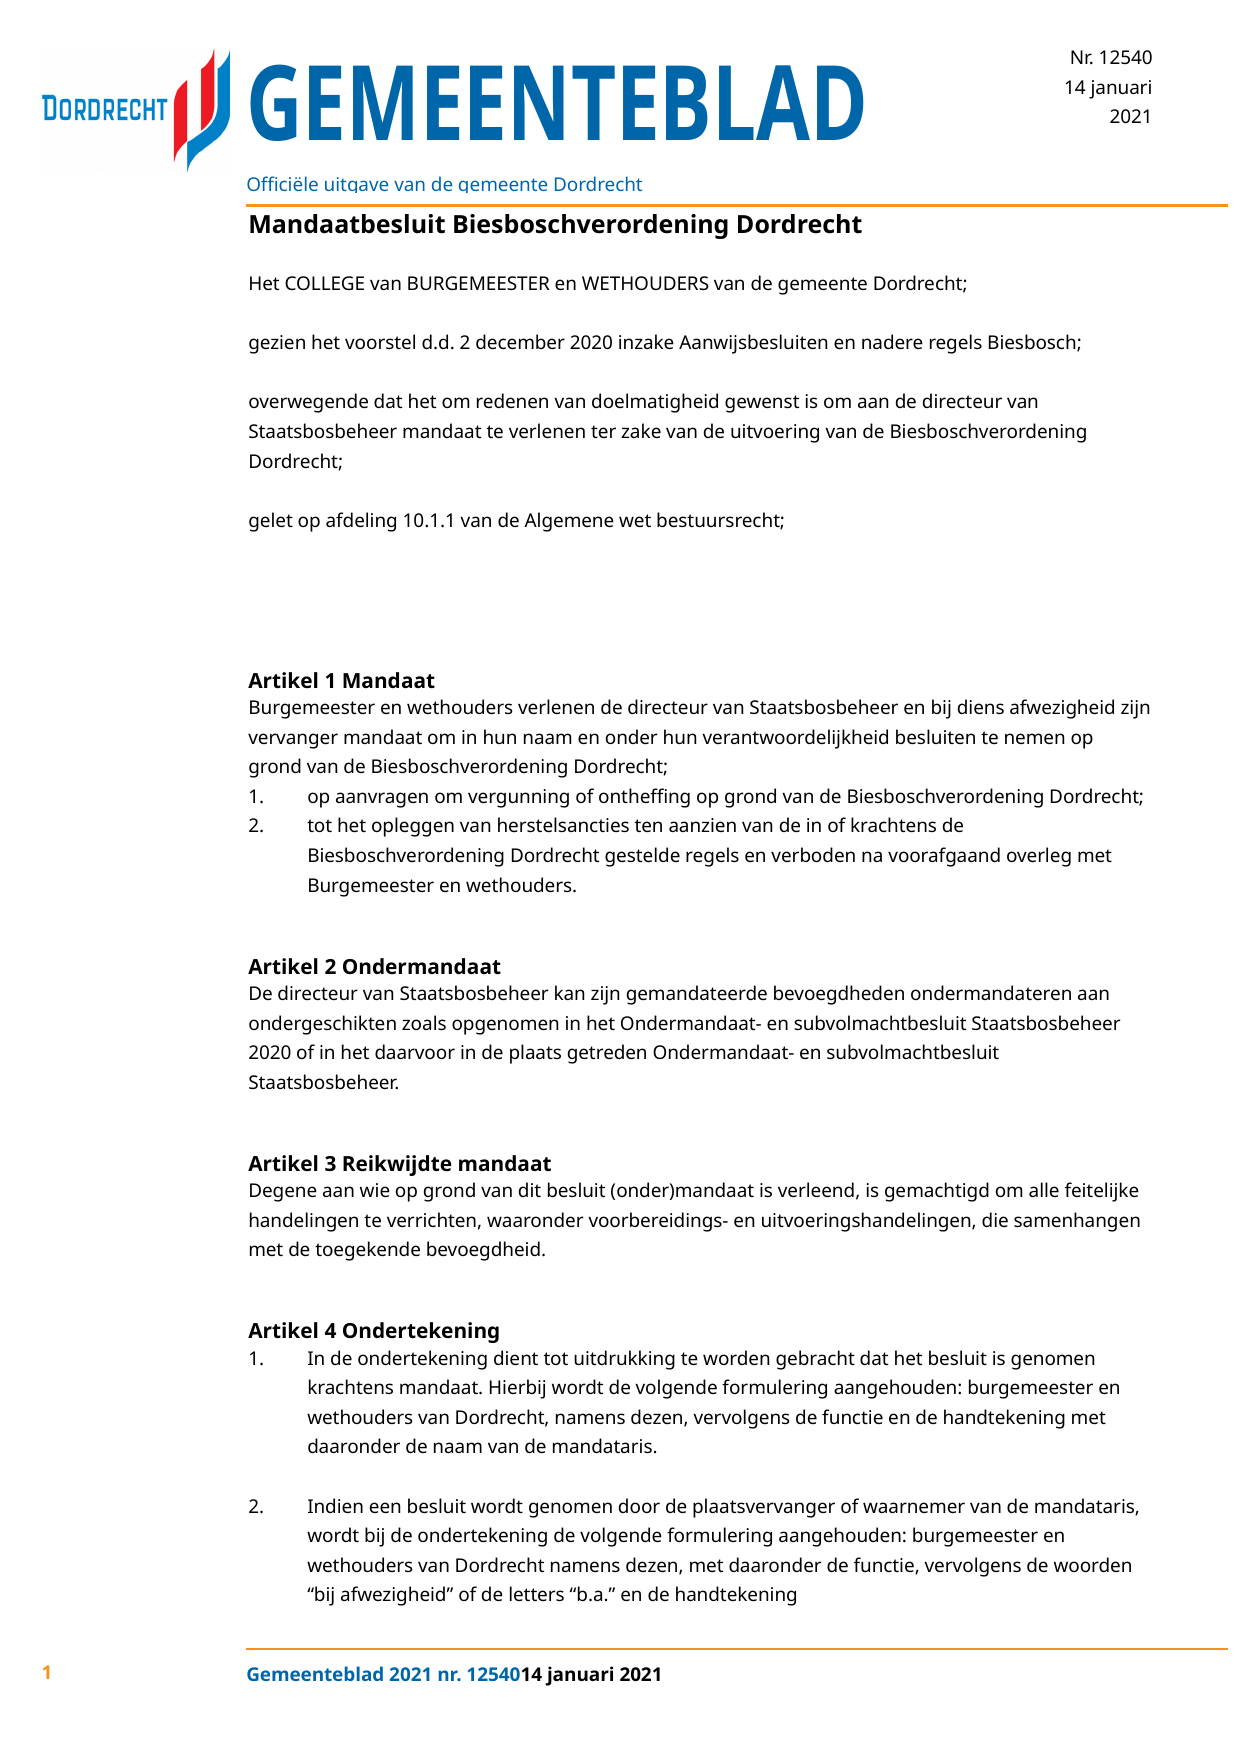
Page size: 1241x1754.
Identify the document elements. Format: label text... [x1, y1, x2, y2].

text gelet op afdeling 10.1.1 van de Algemene wet bestuursrecht; [248, 507, 1152, 533]
text Mandaatbesluit Biesboschverordening Dordrecht [248, 207, 1152, 241]
text Het COLLEGE van BURGEMEESTER en WETHOUDERS van de gemeente Dordrecht; [248, 270, 1152, 296]
text Degene aan wie op grond van dit besluit (onder)mandaat is verleend, is gemachtigd om alle feitelijke handelingen te verrichten, waaronder voorbereidings- en uitvoeringshandelingen, die samenhangen met de toegekende bevoegdheid. [248, 1177, 1152, 1262]
text Artikel 2 Ondermandaat [248, 952, 1152, 980]
text gezien het voorstel d.d. 2 december 2020 inzake Aanwijsbesluiten en nadere regels Biesbosch; [248, 329, 1152, 355]
text Artikel 1 Mandaat [248, 666, 1152, 694]
list Indien een besluit wordt genomen door de plaatsvervanger of waarnemer van de mandataris, wordt bij de ondertekening de volgende formulering aangehouden: burgemeester en wethouders van Dordrecht namens dezen, met daaronder de functie, vervolgens de woorden “bij afwezigheid” of de letters “b.a.” en de handtekening [248, 1493, 1152, 1607]
picture [41, 47, 231, 172]
list tot het opleggen van herstelsancties ten aanzien van de in of krachtens de Biesboschverordening Dordrecht gestelde regels en verboden na voorafgaand overleg met Burgemeester en wethouders. [248, 813, 1152, 897]
text overwegende dat het om redenen van doelmatigheid gewenst is om aan de directeur van Staatsbosbeheer mandaat te verlenen ter zake van de uitvoering van de Biesboschverordening Dordrecht; [248, 389, 1152, 473]
text Artikel 3 Reikwijdte mandaat [248, 1149, 1152, 1177]
text Burgemeester en wethouders verlenen de directeur van Staatsbosbeheer en bij diens afwezigheid zijn vervanger mandaat om in hun naam en onder hun verantwoordelijkheid besluiten te nemen op grond van de Biesboschverordening Dordrecht; [248, 694, 1152, 779]
text Artikel 4 Ondertekening [248, 1317, 1152, 1345]
list op aanvragen om vergunning of ontheffing op grond van de Biesboschverordening Dordrecht; [248, 783, 1152, 809]
list In de ondertekening dient tot uitdrukking te worden gebracht dat het besluit is genomen krachtens mandaat. Hierbij wordt de volgende formulering aangehouden: burgemeester en wethouders van Dordrecht, namens dezen, vervolgens de functie en de handtekening met daaronder de naam van de mandataris. [248, 1345, 1152, 1459]
text De directeur van Staatsbosbeheer kan zijn gemandateerde bevoegdheden ondermandateren aan ondergeschikten zoals opgenomen in het Ondermandaat- en subvolmachtbesluit Staatsbosbeheer 2020 of in het daarvoor in de plaats getreden Ondermandaat- en subvolmachtbesluit Staatsbosbeheer. [248, 980, 1152, 1095]
